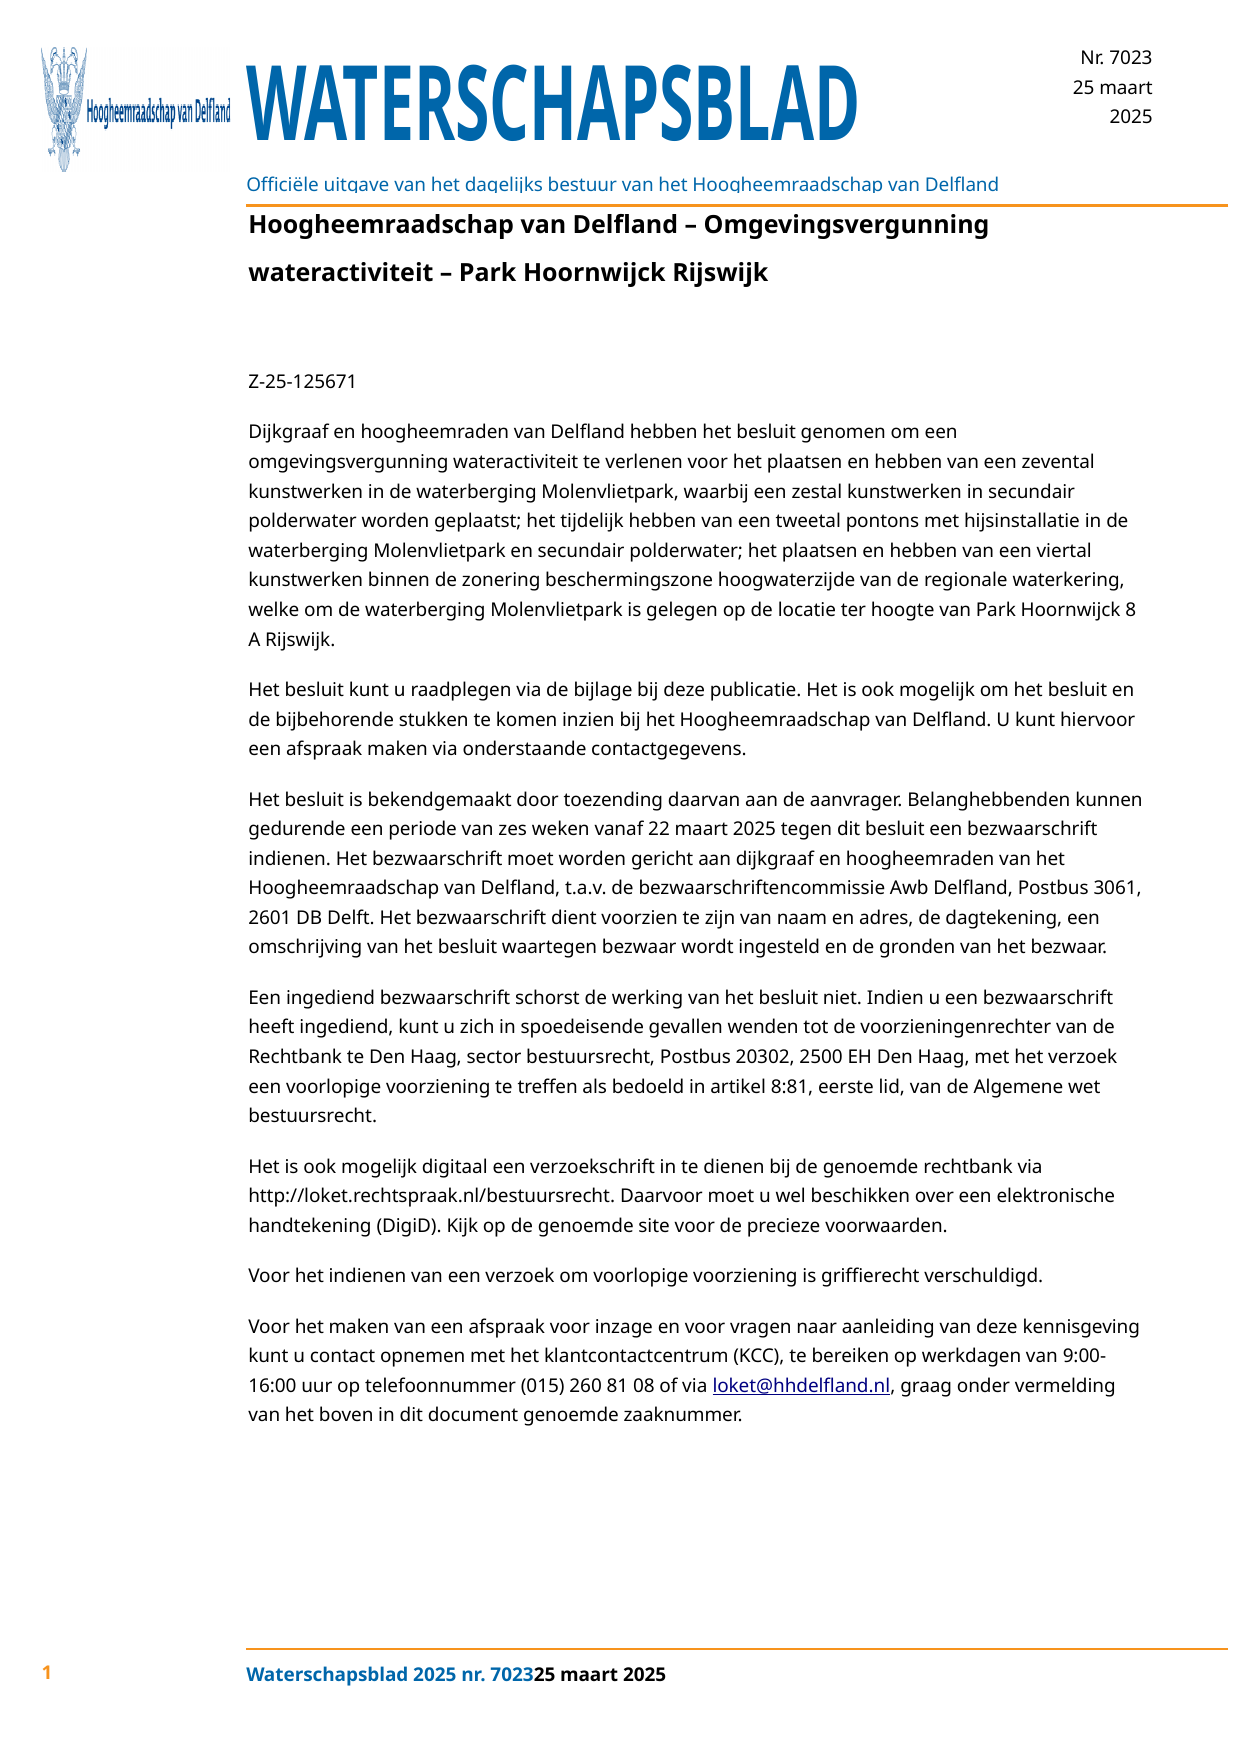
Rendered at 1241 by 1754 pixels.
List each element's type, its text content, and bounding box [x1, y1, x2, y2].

text Voor het indienen van een verzoek om voorlopige voorziening is griffierecht verschuldigd. [248, 1262, 1152, 1288]
text Hoogheemraadschap van Delfland – Omgevingsvergunning wateractiviteit – Park Hoornwijck Rijswijk [248, 207, 1152, 288]
text Het is ook mogelijk digitaal een verzoekschrift in te dienen bij de genoemde rechtbank via http://loket.rechtspraak.nl/bestuursrecht. Daarvoor moet u wel beschikken over een elektronische handtekening (DigiD). Kijk op de genoemde site voor de precieze voorwaarden. [248, 1153, 1152, 1238]
text Voor het maken van een afspraak voor inzage en voor vragen naar aanleiding van deze kennisgeving kunt u contact opnemen met het klantcontactcentrum (KCC), te bereiken op werkdagen van 9:00-16:00 uur op telefoonnummer (015) 260 81 08 of via loket@hhdelfland.nl, graag onder vermelding van het boven in dit document genoemde zaaknummer. [248, 1313, 1152, 1427]
text Het besluit is bekendgemaakt door toezending daarvan aan de aanvrager. Belanghebbenden kunnen gedurende een periode van zes weken vanaf 22 maart 2025 tegen dit besluit een bezwaarschrift indienen. Het bezwaarschrift moet worden gericht aan dijkgraaf en hoogheemraden van het Hoogheemraadschap van Delfland, t.a.v. de bezwaarschriftencommissie Awb Delfland, Postbus 3061, 2601 DB Delft. Het bezwaarschrift dient voorzien te zijn van naam en adres, de dagtekening, een omschrijving van het besluit waartegen bezwaar wordt ingesteld en de gronden van het bezwaar. [248, 786, 1152, 959]
text Het besluit kunt u raadplegen via de bijlage bij deze publicatie. Het is ook mogelijk om het besluit en de bijbehorende stukken te komen inzien bij het Hoogheemraadschap van Delfland. U kunt hiervoor een afspraak maken via onderstaande contactgegevens. [248, 676, 1152, 761]
text Een ingediend bezwaarschrift schorst de werking van het besluit niet. Indien u een bezwaarschrift heeft ingediend, kunt u zich in spoedeisende gevallen wenden tot de voorzieningenrechter van de Rechtbank te Den Haag, sector bestuursrecht, Postbus 20302, 2500 EH Den Haag, met het verzoek een voorlopige voorziening te treffen als bedoeld in artikel 8:81, eerste lid, van de Algemene wet bestuursrecht. [248, 984, 1152, 1128]
picture [41, 47, 231, 172]
text Z-25-125671 [248, 368, 1152, 394]
text Dijkgraaf en hoogheemraden van Delfland hebben het besluit genomen om een omgevingsvergunning wateractiviteit te verlenen voor het plaatsen en hebben van een zevental kunstwerken in de waterberging Molenvlietpark, waarbij een zestal kunstwerken in secundair polderwater worden geplaatst; het tijdelijk hebben van een tweetal pontons met hijsinstallatie in de waterberging Molenvlietpark en secundair polderwater; het plaatsen en hebben van een viertal kunstwerken binnen de zonering beschermingszone hoogwaterzijde van de regionale waterkering, welke om de waterberging Molenvlietpark is gelegen op de locatie ter hoogte van Park Hoornwijck 8 A Rijswijk. [248, 419, 1152, 652]
